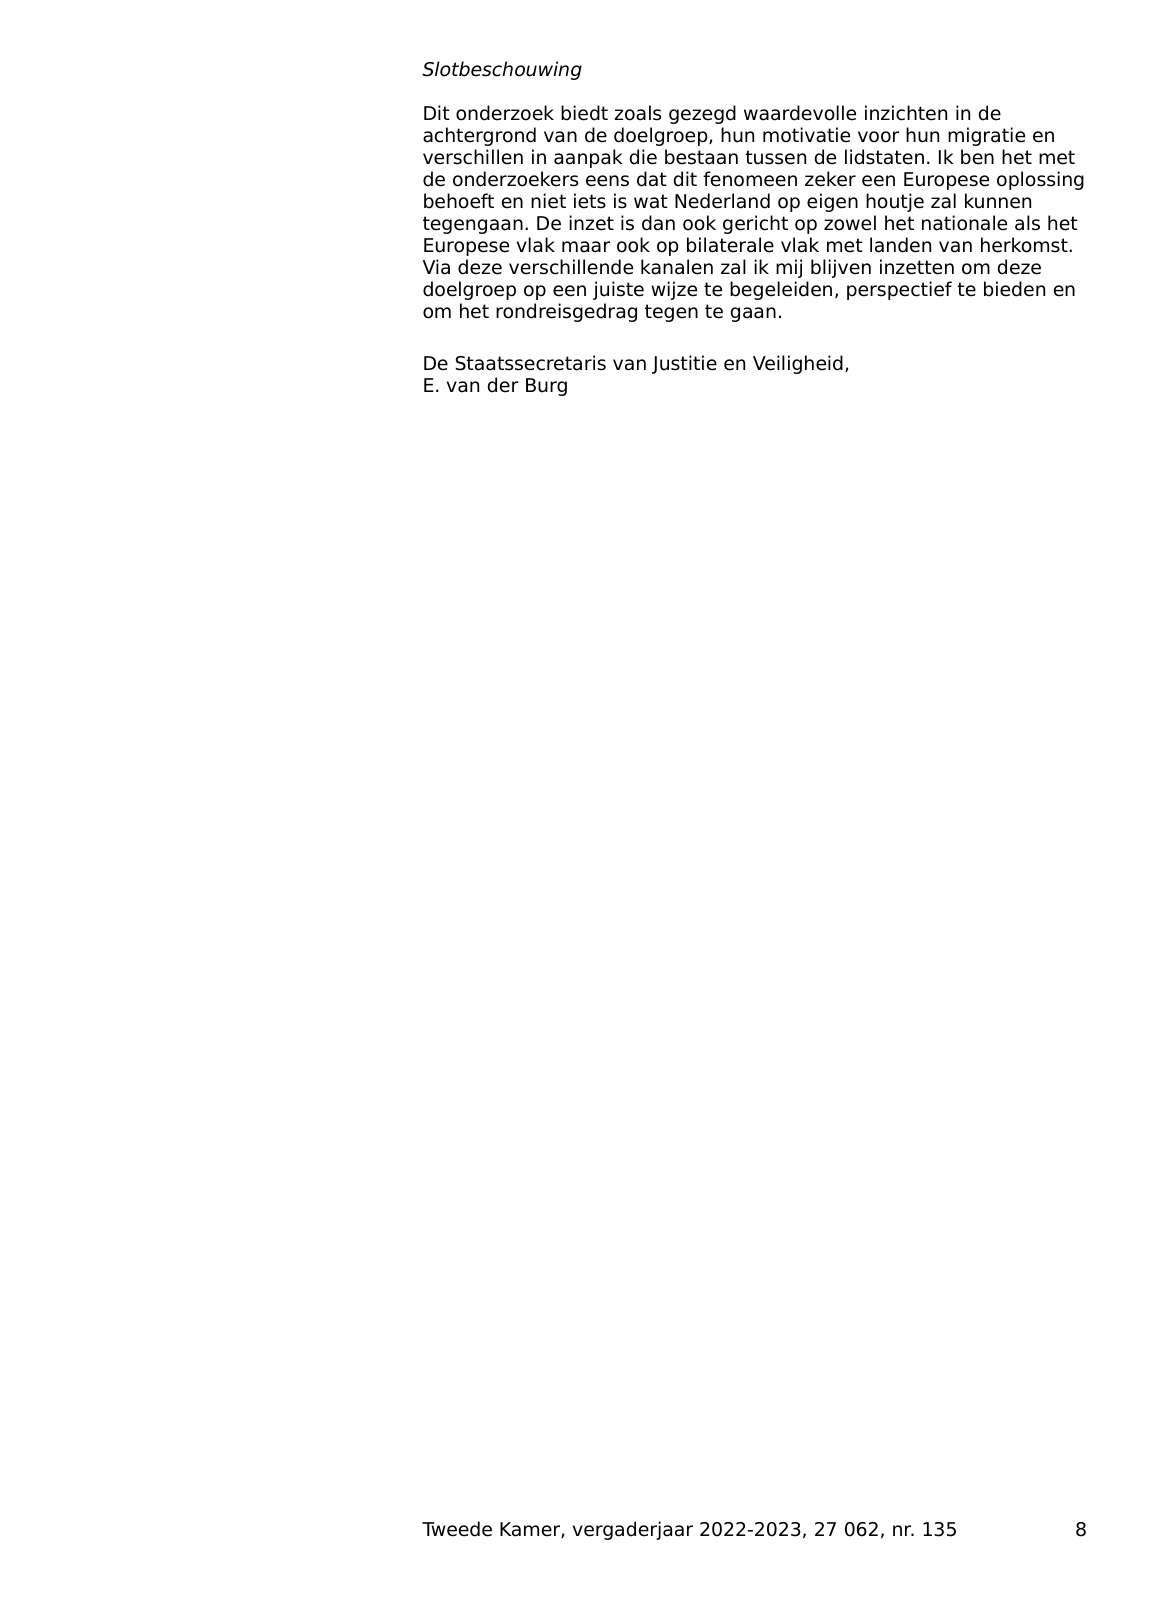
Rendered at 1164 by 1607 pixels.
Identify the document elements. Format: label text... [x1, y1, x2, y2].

text Dit onderzoek biedt zoals gezegd waardevolle inzichten in de achtergrond van de doelgroep, hun motivatie voor hun migratie en verschillen in aanpak die bestaan tussen de lidstaten. Ik ben het met de onderzoekers eens dat dit fenomeen zeker een Europese oplossing behoeft en niet iets is wat Nederland op eigen houtje zal kunnen tegengaan. De inzet is dan ook gericht op zowel het nationale als het Europese vlak maar ook op bilaterale vlak met landen van herkomst. Via deze verschillende kanalen zal ik mij blijven inzetten om deze doelgroep op een juiste wijze te begeleiden, perspectief te bieden en om het rondreisgedrag tegen te gaan. [422, 103, 1087, 323]
text De Staatssecretaris van Justitie en Veiligheid, E. van der Burg [422, 353, 1087, 397]
subtitle Slotbeschouwing [422, 59, 1087, 81]
